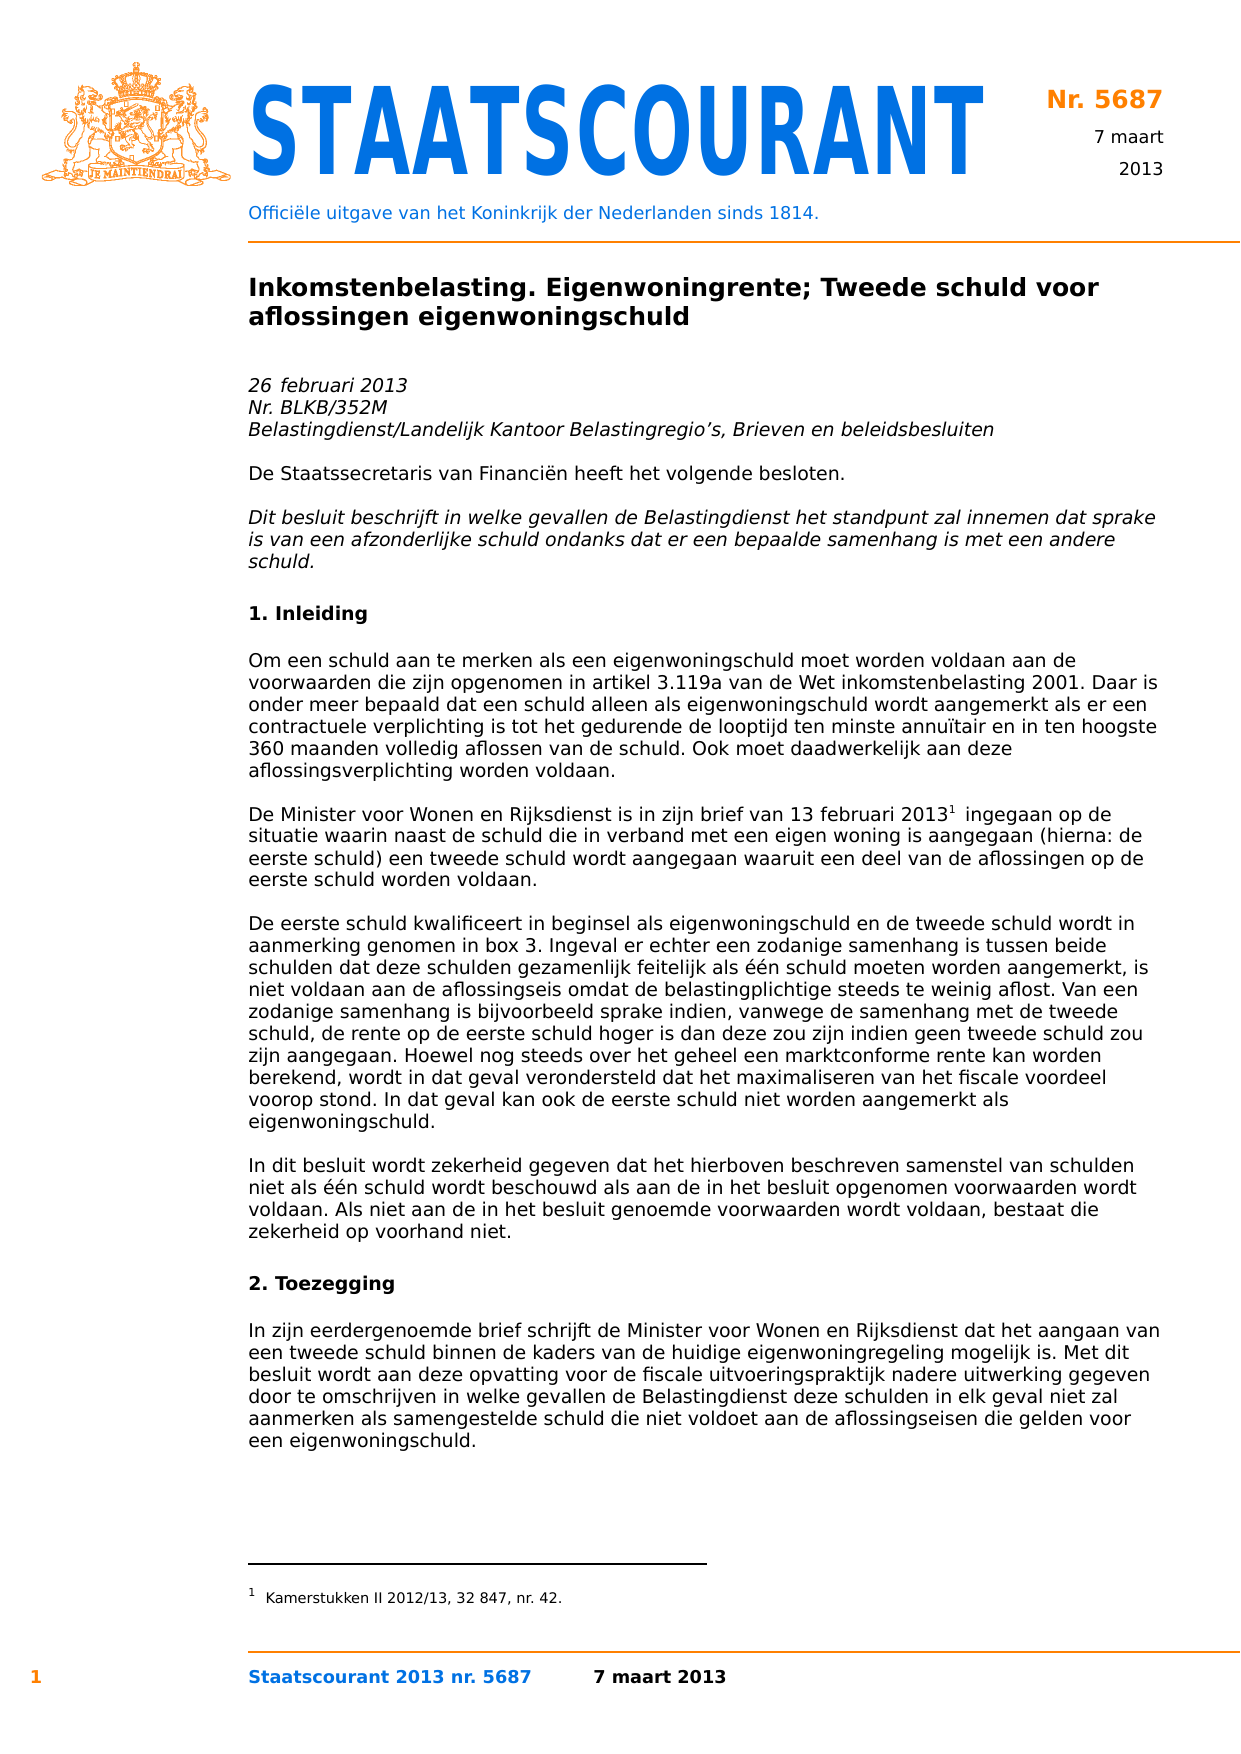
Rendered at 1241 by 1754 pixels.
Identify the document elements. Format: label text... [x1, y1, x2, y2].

text De Minister voor Wonen en Rijksdienst is in zijn brief van 13 februari 2013 ingegaan op de situatie waarin naast de schuld die in verband met een eigen woning is aangegaan (hierna: de eerste schuld) een tweede schuld wordt aangegaan waaruit een deel van de aflossingen op de eerste schuld worden voldaan. [248, 803, 1163, 891]
text Kamerstukken II 2012/13, 32 847, nr. 42. [248, 1586, 1163, 1608]
text Dit besluit beschrijft in welke gevallen de Belastingdienst het standpunt zal innemen dat sprake is van een afzonderlijke schuld ondanks dat er een bepaalde samenhang is met een andere schuld. [248, 507, 1163, 573]
text In dit besluit wordt zekerheid gegeven dat het hierboven beschreven samenstel van schulden niet als één schuld wordt beschouwd als aan de in het besluit opgenomen voorwaarden wordt voldaan. Als niet aan de in het besluit genoemde voorwaarden wordt voldaan, bestaat die zekerheid op voorhand niet. [248, 1155, 1163, 1243]
text Nr. BLKB/352M [248, 397, 1163, 419]
table_header Nr. 5687 [998, 62, 1240, 121]
text Belastingdienst/Landelijk Kantoor Belastingregio’s, Brieven en beleidsbesluiten [248, 419, 1163, 441]
subtitle 2. Toezegging [248, 1273, 1163, 1295]
picture [41, 62, 231, 186]
text Om een schuld aan te merken als een eigenwoningschuld moet worden voldaan aan de voorwaarden die zijn opgenomen in artikel 3.119a van de Wet inkomstenbelasting 2001. Daar is onder meer bepaald dat een schuld alleen als eigenwoningschuld wordt aangemerkt als er een contractuele verplichting is tot het gedurende de looptijd ten minste annuïtair en in ten hoogste 360 maanden volledig aflossen van de schuld. Ook moet daadwerkelijk aan deze aflossingsverplichting worden voldaan. [248, 650, 1163, 782]
table_cell 2013 [998, 153, 1240, 203]
table_cell Officiële uitgave van het Koninkrijk der Nederlanden sinds 1814. [248, 203, 1240, 241]
text De eerste schuld kwalificeert in beginsel als eigenwoningschuld en de tweede schuld wordt in aanmerking genomen in box 3. Ingeval er echter een zodanige samenhang is tussen beide schulden dat deze schulden gezamenlijk feitelijk als één schuld moeten worden aangemerkt, is niet voldaan aan de aflossingseis omdat de belastingplichtige steeds te weinig aflost. Van een zodanige samenhang is bijvoorbeeld sprake indien, vanwege de samenhang met de tweede schuld, de rente op de eerste schuld hoger is dan deze zou zijn indien geen tweede schuld zou zijn aangegaan. Hoewel nog steeds over het geheel een marktconforme rente kan worden berekend, wordt in dat geval verondersteld dat het maximaliseren van het fiscale voordeel voorop stond. In dat geval kan ook de eerste schuld niet worden aangemerkt als eigenwoningschuld. [248, 913, 1163, 1133]
text De Staatssecretaris van Financiën heeft het volgende besloten. [248, 463, 1163, 485]
table_cell 7 maart [998, 121, 1240, 153]
table_header [25, 62, 248, 241]
table_header STAATSCOURANT [248, 62, 998, 203]
text 26 februari 2013 [248, 375, 1163, 397]
text In zijn eerdergenoemde brief schrijft de Minister voor Wonen en Rijksdienst dat het aangaan van een tweede schuld binnen de kaders van de huidige eigenwoningregeling mogelijk is. Met dit besluit wordt aan deze opvatting voor de fiscale uitvoeringspraktijk nadere uitwerking gegeven door te omschrijven in welke gevallen de Belastingdienst deze schulden in elk geval niet zal aanmerken als samengestelde schuld die niet voldoet aan de aflossingseisen die gelden voor een eigenwoningschuld. [248, 1320, 1163, 1452]
subtitle Inkomstenbelasting. Eigenwoningrente; Tweede schuld voor aflossingen eigenwoningschuld [248, 273, 1163, 331]
subtitle 1. Inleiding [248, 603, 1163, 625]
